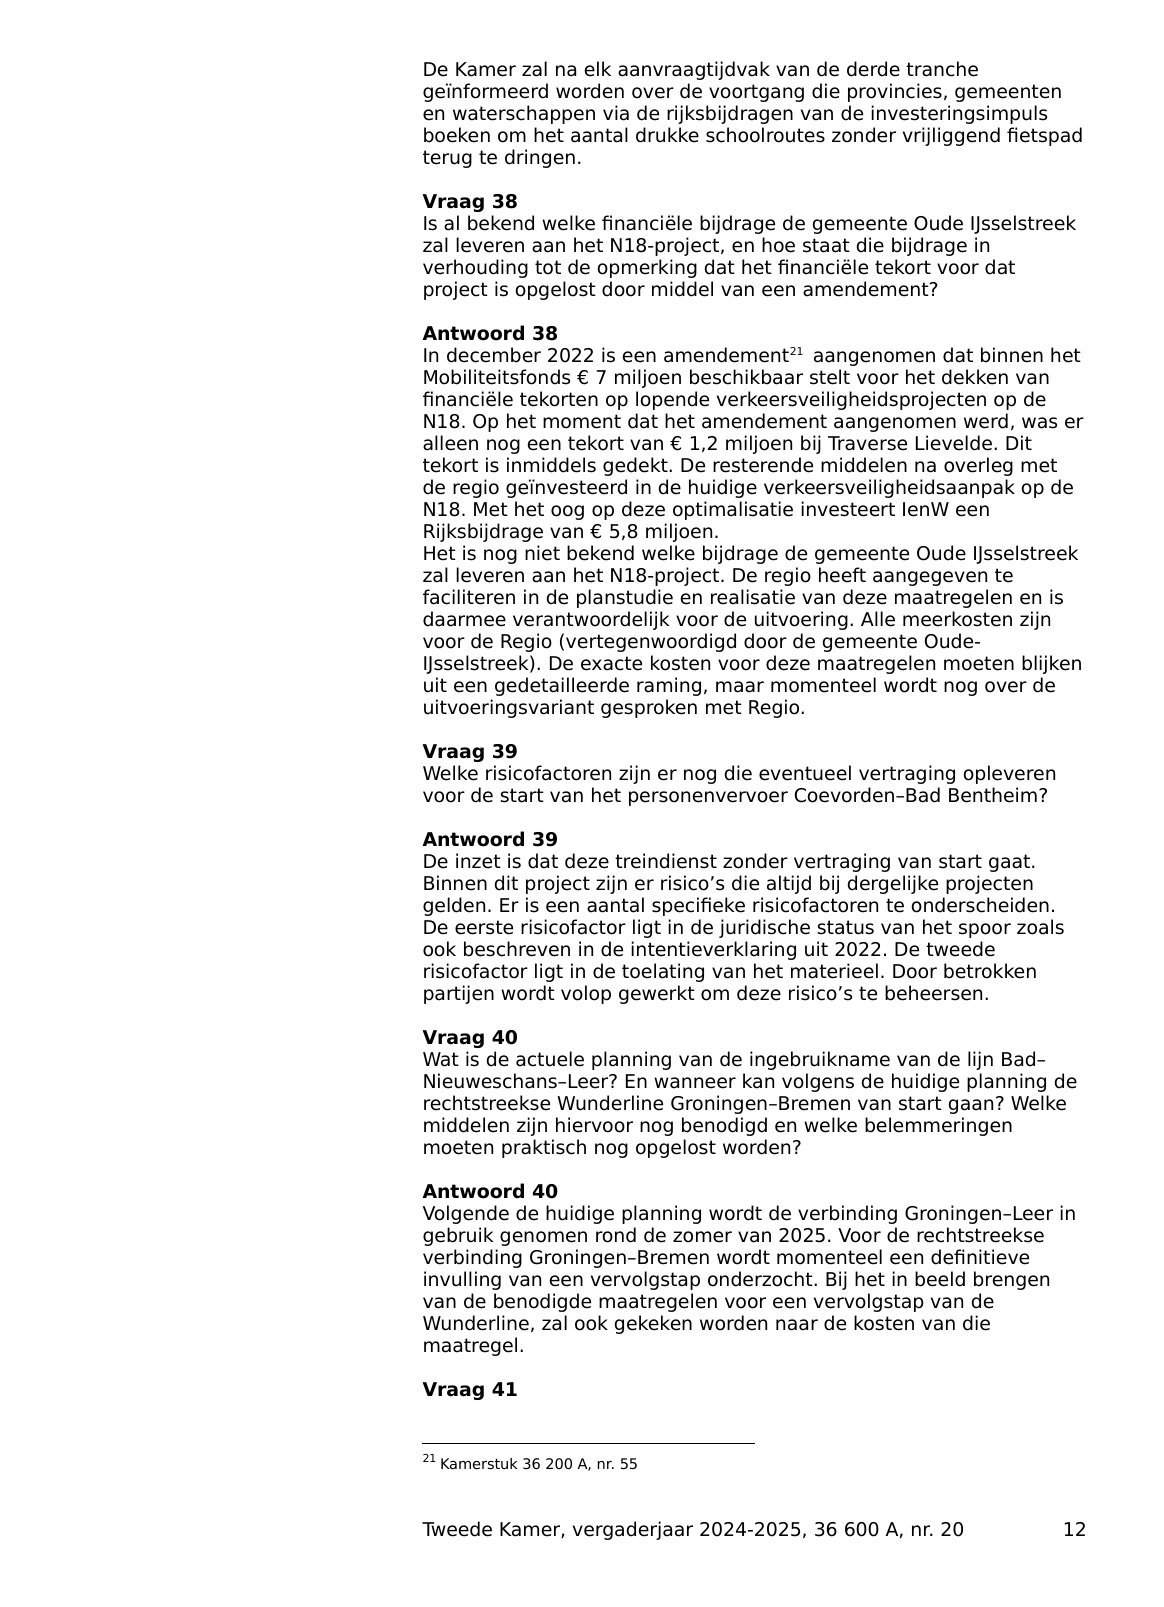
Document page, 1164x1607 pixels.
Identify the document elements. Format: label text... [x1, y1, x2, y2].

text Vraag 39 [422, 741, 1087, 763]
text Vraag 40 [422, 1027, 1087, 1049]
text Is al bekend welke financiële bijdrage de gemeente Oude IJsselstreek zal leveren aan het N18-project, en hoe staat die bijdrage in verhouding tot de opmerking dat het financiële tekort voor dat project is opgelost door middel van een amendement? [422, 213, 1087, 301]
text De Kamer zal na elk aanvraagtijdvak van de derde tranche geïnformeerd worden over de voortgang die provincies, gemeenten en waterschappen via de rijksbijdragen van de investeringsimpuls boeken om het aantal drukke schoolroutes zonder vrijliggend fietspad terug te dringen. [422, 59, 1087, 169]
text In december 2022 is een amendement aangenomen dat binnen het Mobiliteitsfonds € 7 miljoen beschikbaar stelt voor het dekken van financiële tekorten op lopende verkeersveiligheidsprojecten op de N18. Op het moment dat het amendement aangenomen werd, was er alleen nog een tekort van € 1,2 miljoen bij Traverse Lievelde. Dit tekort is inmiddels gedekt. De resterende middelen na overleg met de regio geïnvesteerd in de huidige verkeersveiligheidsaanpak op de N18. Met het oog op deze optimalisatie investeert IenW een Rijksbijdrage van € 5,8 miljoen. [422, 345, 1087, 543]
text De inzet is dat deze treindienst zonder vertraging van start gaat. Binnen dit project zijn er risico’s die altijd bij dergelijke projecten gelden. Er is een aantal specifieke risicofactoren te onderscheiden. De eerste risicofactor ligt in de juridische status van het spoor zoals ook beschreven in de intentieverklaring uit 2022. De tweede risicofactor ligt in de toelating van het materieel. Door betrokken partijen wordt volop gewerkt om deze risico’s te beheersen. [422, 851, 1087, 1005]
text Volgende de huidige planning wordt de verbinding Groningen–Leer in gebruik genomen rond de zomer van 2025. Voor de rechtstreekse verbinding Groningen–Bremen wordt momenteel een definitieve invulling van een vervolgstap onderzocht. Bij het in beeld brengen van de benodigde maatregelen voor een vervolgstap van de Wunderline, zal ook gekeken worden naar de kosten van die maatregel. [422, 1203, 1087, 1357]
text Wat is de actuele planning van de ingebruikname van de lijn Bad–Nieuweschans–Leer? En wanneer kan volgens de huidige planning de rechtstreekse Wunderline Groningen–Bremen van start gaan? Welke middelen zijn hiervoor nog benodigd en welke belemmeringen moeten praktisch nog opgelost worden? [422, 1049, 1087, 1159]
text Vraag 38 [422, 191, 1087, 213]
text Het is nog niet bekend welke bijdrage de gemeente Oude IJsselstreek zal leveren aan het N18-project. De regio heeft aangegeven te faciliteren in de planstudie en realisatie van deze maatregelen en is daarmee verantwoordelijk voor de uitvoering. Alle meerkosten zijn voor de Regio (vertegenwoordigd door de gemeente Oude-IJsselstreek). De exacte kosten voor deze maatregelen moeten blijken uit een gedetailleerde raming, maar momenteel wordt nog over de uitvoeringsvariant gesproken met Regio. [422, 543, 1087, 719]
text Antwoord 39 [422, 829, 1087, 851]
text Kamerstuk 36 200 A, nr. 55 [422, 1452, 1087, 1474]
text Welke risicofactoren zijn er nog die eventueel vertraging opleveren voor de start van het personenvervoer Coevorden–Bad Bentheim? [422, 763, 1087, 807]
text Antwoord 40 [422, 1181, 1087, 1203]
text Vraag 41 [422, 1379, 1087, 1401]
text Antwoord 38 [422, 323, 1087, 345]
